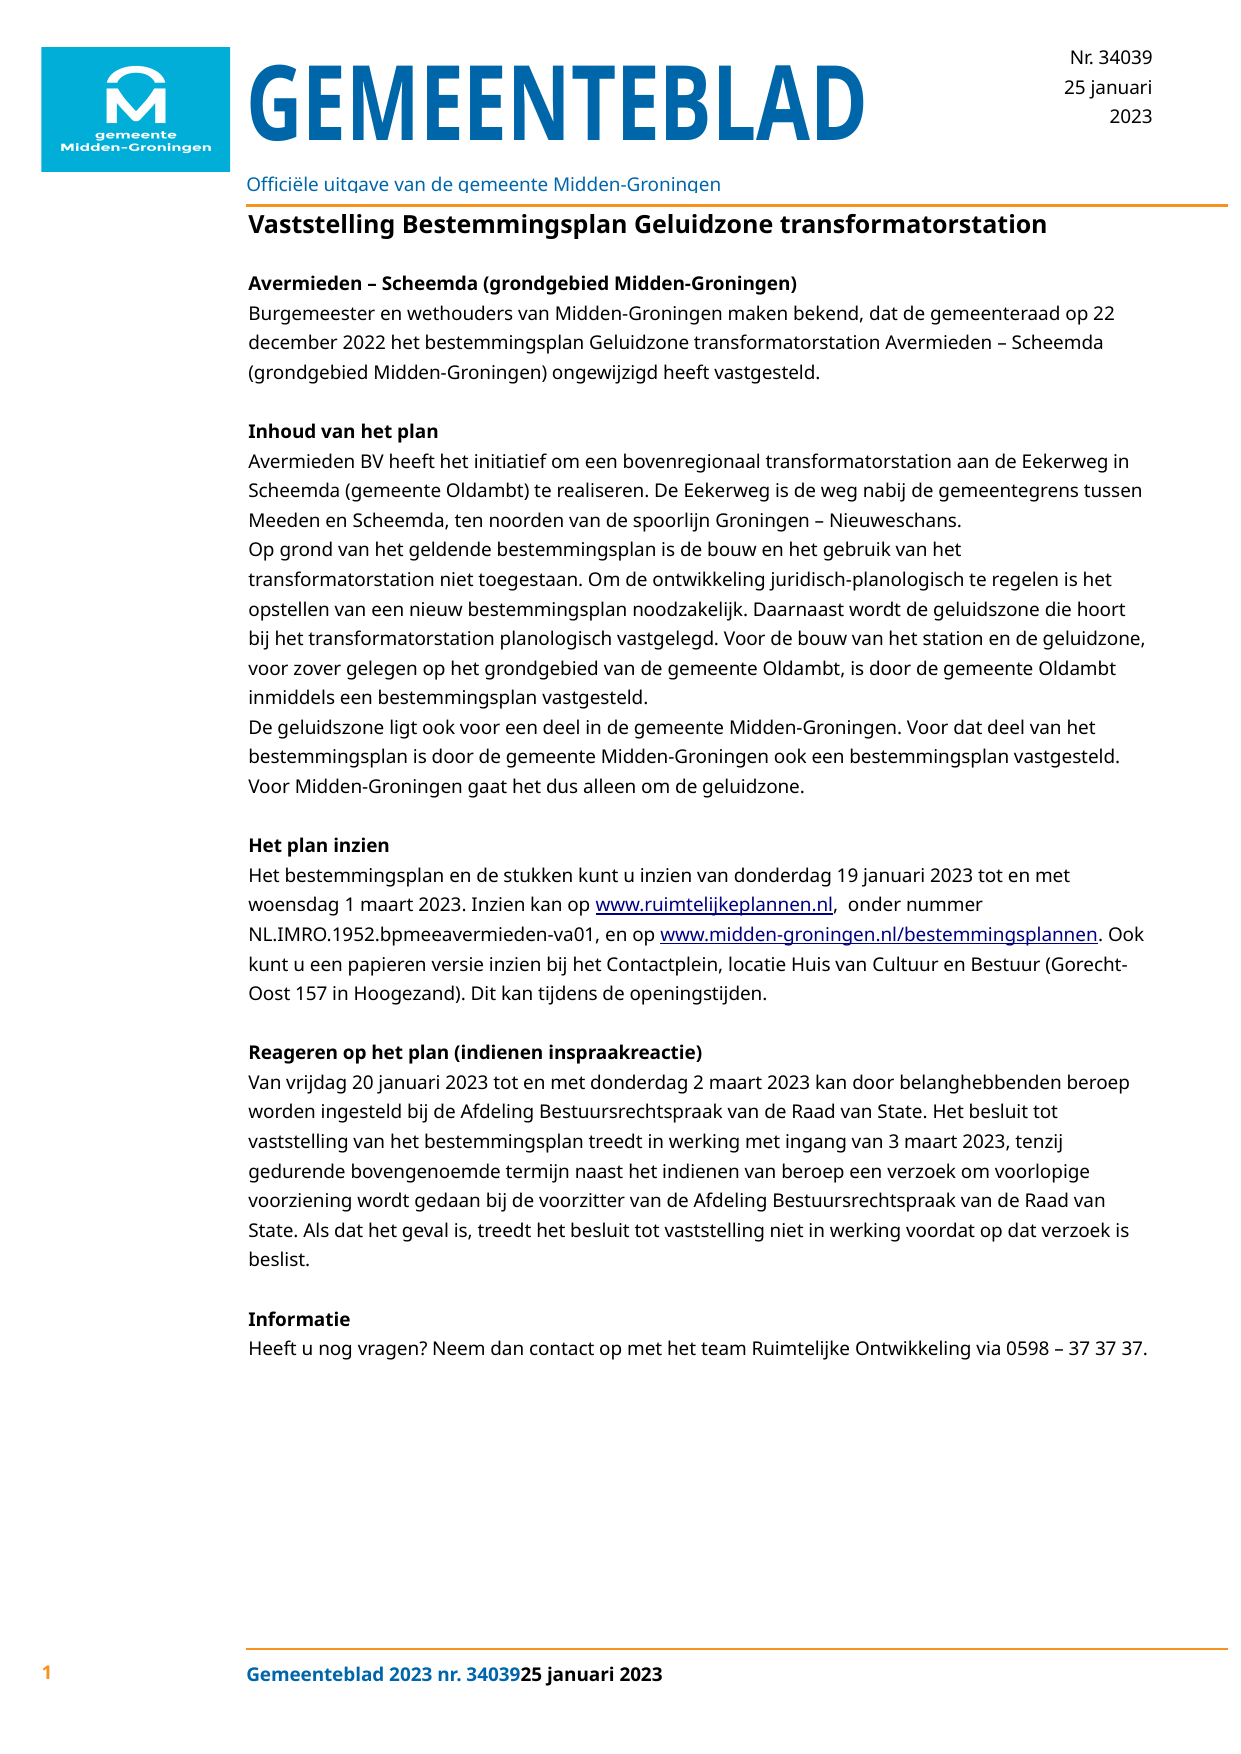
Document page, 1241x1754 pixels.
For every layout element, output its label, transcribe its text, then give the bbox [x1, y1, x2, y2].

text Burgemeester en wethouders van Midden-Groningen maken bekend, dat de gemeenteraad op 22 december 2022 het bestemmingsplan Geluidzone transformatorstation Avermieden – Scheemda (grondgebied Midden-Groningen) ongewijzigd heeft vastgesteld. [248, 300, 1152, 385]
text Van vrijdag 20 januari 2023 tot en met donderdag 2 maart 2023 kan door belanghebbenden beroep worden ingesteld bij de Afdeling Bestuursrechtspraak van de Raad van State. Het besluit tot vaststelling van het bestemmingsplan treedt in werking met ingang van 3 maart 2023, tenzij gedurende bovengenoemde termijn naast het indienen van beroep een verzoek om voorlopige voorziening wordt gedaan bij de voorzitter van de Afdeling Bestuursrechtspraak van de Raad van State. Als dat het geval is, treedt het besluit tot vaststelling niet in werking voordat op dat verzoek is beslist. [248, 1069, 1152, 1272]
text Heeft u nog vragen? Neem dan contact op met het team Ruimtelijke Ontwikkeling via 0598 – 37 37 37. [248, 1335, 1152, 1361]
text Het plan inzien [248, 832, 1152, 858]
picture [108, 66, 164, 82]
text Reageren op het plan (indienen inspraakreactie) [248, 1039, 1152, 1065]
text Avermieden BV heeft het initiatief om een bovenregionaal transformatorstation aan de Eekerweg in Scheemda (gemeente Oldambt) te realiseren. De Eekerweg is de weg nabij de gemeentegrens tussen Meeden en Scheemda, ten noorden van de spoorlijn Groningen – Nieuweschans. [248, 448, 1152, 533]
text Vaststelling Bestemmingsplan Geluidzone transformatorstation [248, 207, 1152, 241]
picture [184, 146, 190, 153]
text Het bestemmingsplan en de stukken kunt u inzien van donderdag 19 januari 2023 tot en met woensdag 1 maart 2023. Inzien kan op www.ruimtelijkeplannen.nl, onder nummer NL.IMRO.1952.bpmeeavermieden-va01, en op www.midden-groningen.nl/bestemmingsplannen. Ook kunt u een papieren versie inzien bij het Contactplein, locatie Huis van Cultuur en Bestuur (Gorecht-Oost 157 in Hoogezand). Dit kan tijdens de openingstijden. [248, 862, 1152, 1006]
text Op grond van het geldende bestemmingsplan is de bouw en het gebruik van het transformatorstation niet toegestaan. Om de ontwikkeling juridisch-planologisch te regelen is het opstellen van een nieuw bestemmingsplan noodzakelijk. Daarnaast wordt de geluidszone die hoort bij het transformatorstation planologisch vastgelegd. Voor de bouw van het station en de geluidzone, voor zover gelegen op het grondgebied van de gemeente Oldambt, is door de gemeente Oldambt inmiddels een bestemmingsplan vastgesteld. [248, 537, 1152, 710]
text Avermieden – Scheemda (grondgebied Midden-Groningen) [248, 270, 1152, 296]
text Inhoud van het plan [248, 418, 1152, 444]
text De geluidszone ligt ook voor een deel in de gemeente Midden-Groningen. Voor dat deel van het bestemmingsplan is door de gemeente Midden-Groningen ook een bestemmingsplan vastgesteld. Voor Midden-Groningen gaat het dus alleen om de geluidzone. [248, 714, 1152, 799]
text Informatie [248, 1306, 1152, 1331]
picture [107, 89, 165, 122]
